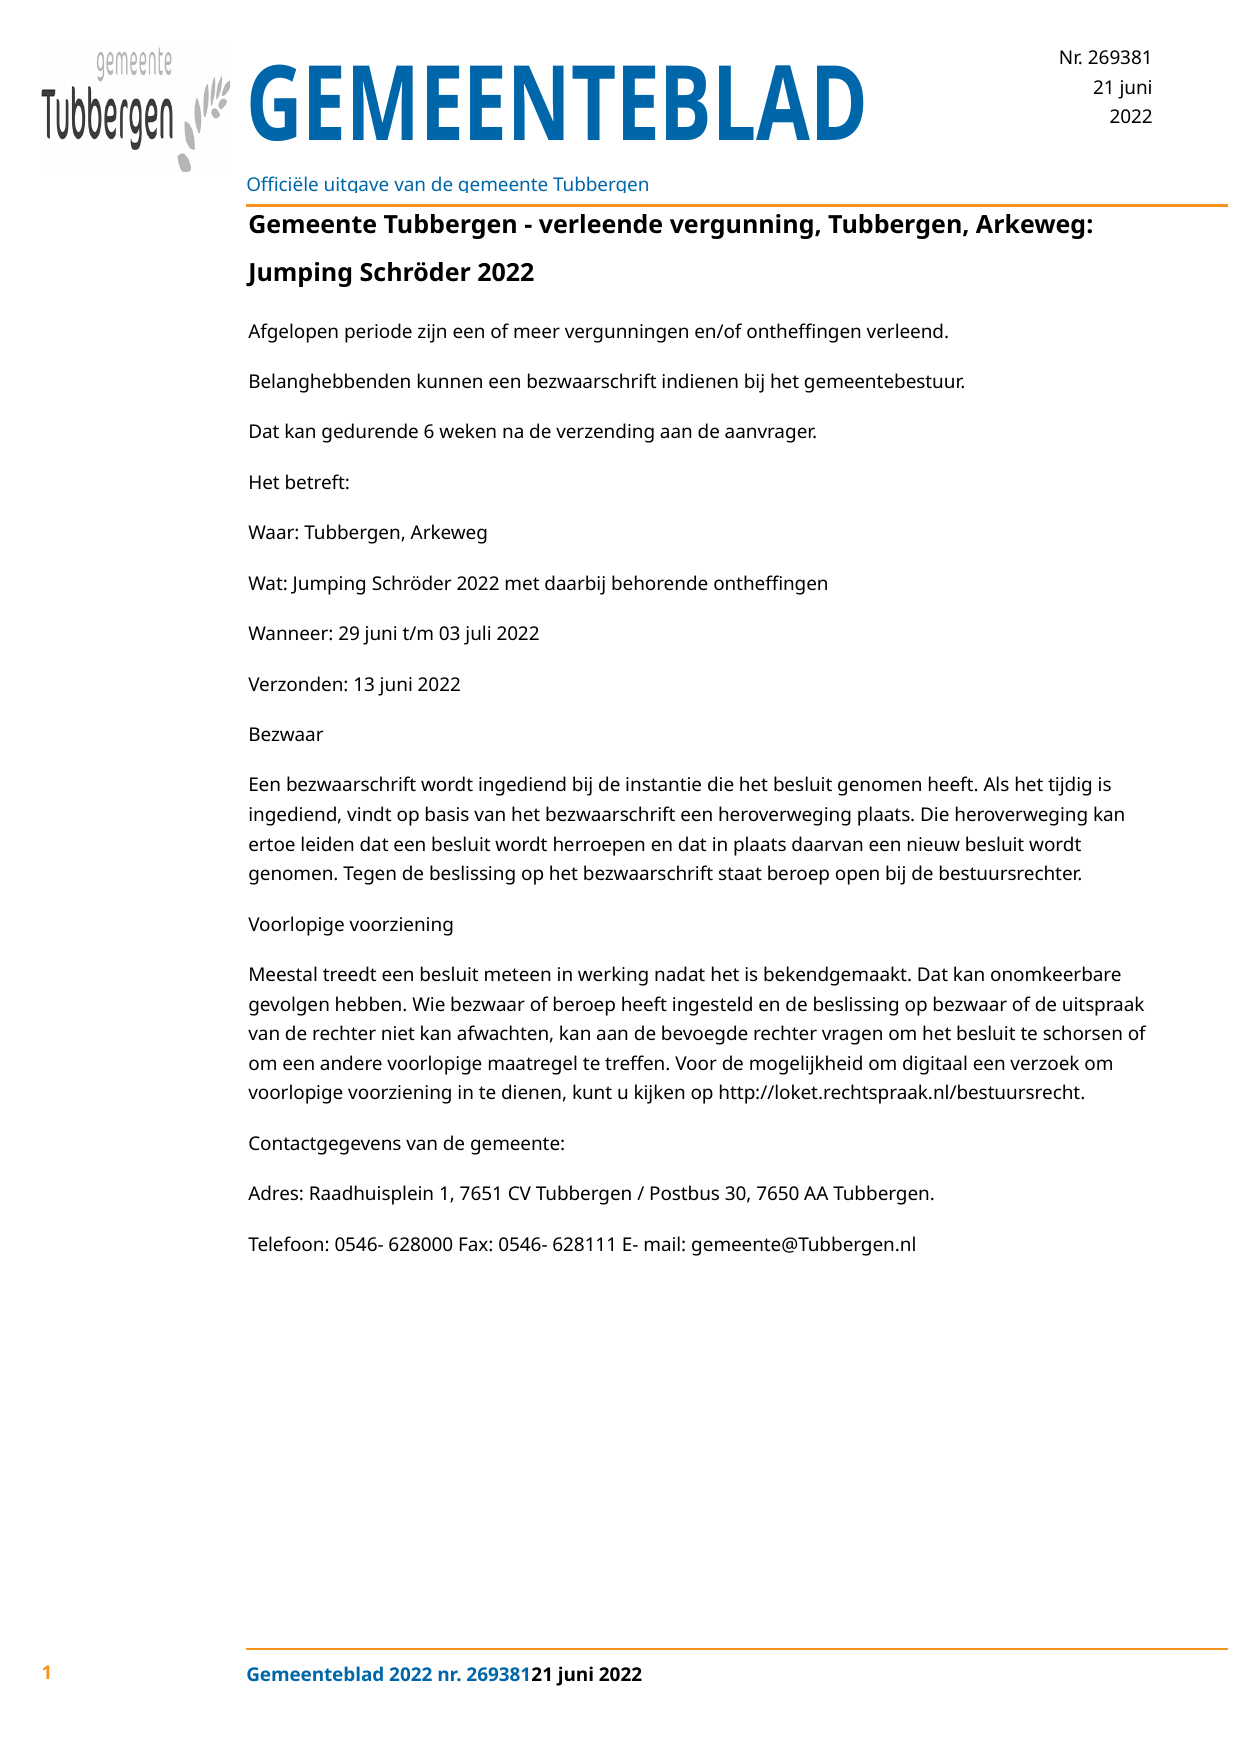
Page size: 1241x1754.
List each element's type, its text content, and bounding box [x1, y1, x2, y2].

text Adres: Raadhuisplein 1, 7651 CV Tubbergen / Postbus 30, 7650 AA Tubbergen. [248, 1180, 1152, 1206]
text Dat kan gedurende 6 weken na de verzending aan de aanvrager. [248, 419, 1152, 444]
text Bezwaar [248, 721, 1152, 747]
text Meestal treedt een besluit meteen in werking nadat het is bekendgemaakt. Dat kan onomkeerbare gevolgen hebben. Wie bezwaar of beroep heeft ingesteld en de beslissing op bezwaar of de uitspraak van de rechter niet kan afwachten, kan aan de bevoegde rechter vragen om het besluit te schorsen of om een andere voorlopige maatregel te treffen. Voor de mogelijkheid om digitaal een verzoek om voorlopige voorziening in te dienen, kunt u kijken op http://loket.rechtspraak.nl/bestuursrecht. [248, 961, 1152, 1105]
text Gemeente Tubbergen - verleende vergunning, Tubbergen, Arkeweg: Jumping Schröder 2022 [248, 207, 1152, 288]
text Verzonden: 13 juni 2022 [248, 671, 1152, 697]
text Het betreft: [248, 469, 1152, 495]
text Afgelopen periode zijn een of meer vergunningen en/of ontheffingen verleend. [248, 318, 1152, 344]
text Belanghebbenden kunnen een bezwaarschrift indienen bij het gemeentebestuur. [248, 368, 1152, 394]
text Een bezwaarschrift wordt ingediend bij de instantie die het besluit genomen heeft. Als het tijdig is ingediend, vindt op basis van het bezwaarschrift een heroverweging plaats. Die heroverweging kan ertoe leiden dat een besluit wordt herroepen en dat in plaats daarvan een nieuw besluit wordt genomen. Tegen de beslissing op het bezwaarschrift staat beroep open bij de bestuursrechter. [248, 772, 1152, 886]
text Wat: Jumping Schröder 2022 met daarbij behorende ontheffingen [248, 570, 1152, 596]
text Voorlopige voorziening [248, 911, 1152, 937]
text Contactgegevens van de gemeente: [248, 1130, 1152, 1156]
text Telefoon: 0546- 628000 Fax: 0546- 628111 E- mail: gemeente@Tubbergen.nl [248, 1231, 1152, 1257]
text Wanneer: 29 juni t/m 03 juli 2022 [248, 620, 1152, 646]
text Waar: Tubbergen, Arkeweg [248, 519, 1152, 545]
picture [41, 47, 231, 172]
